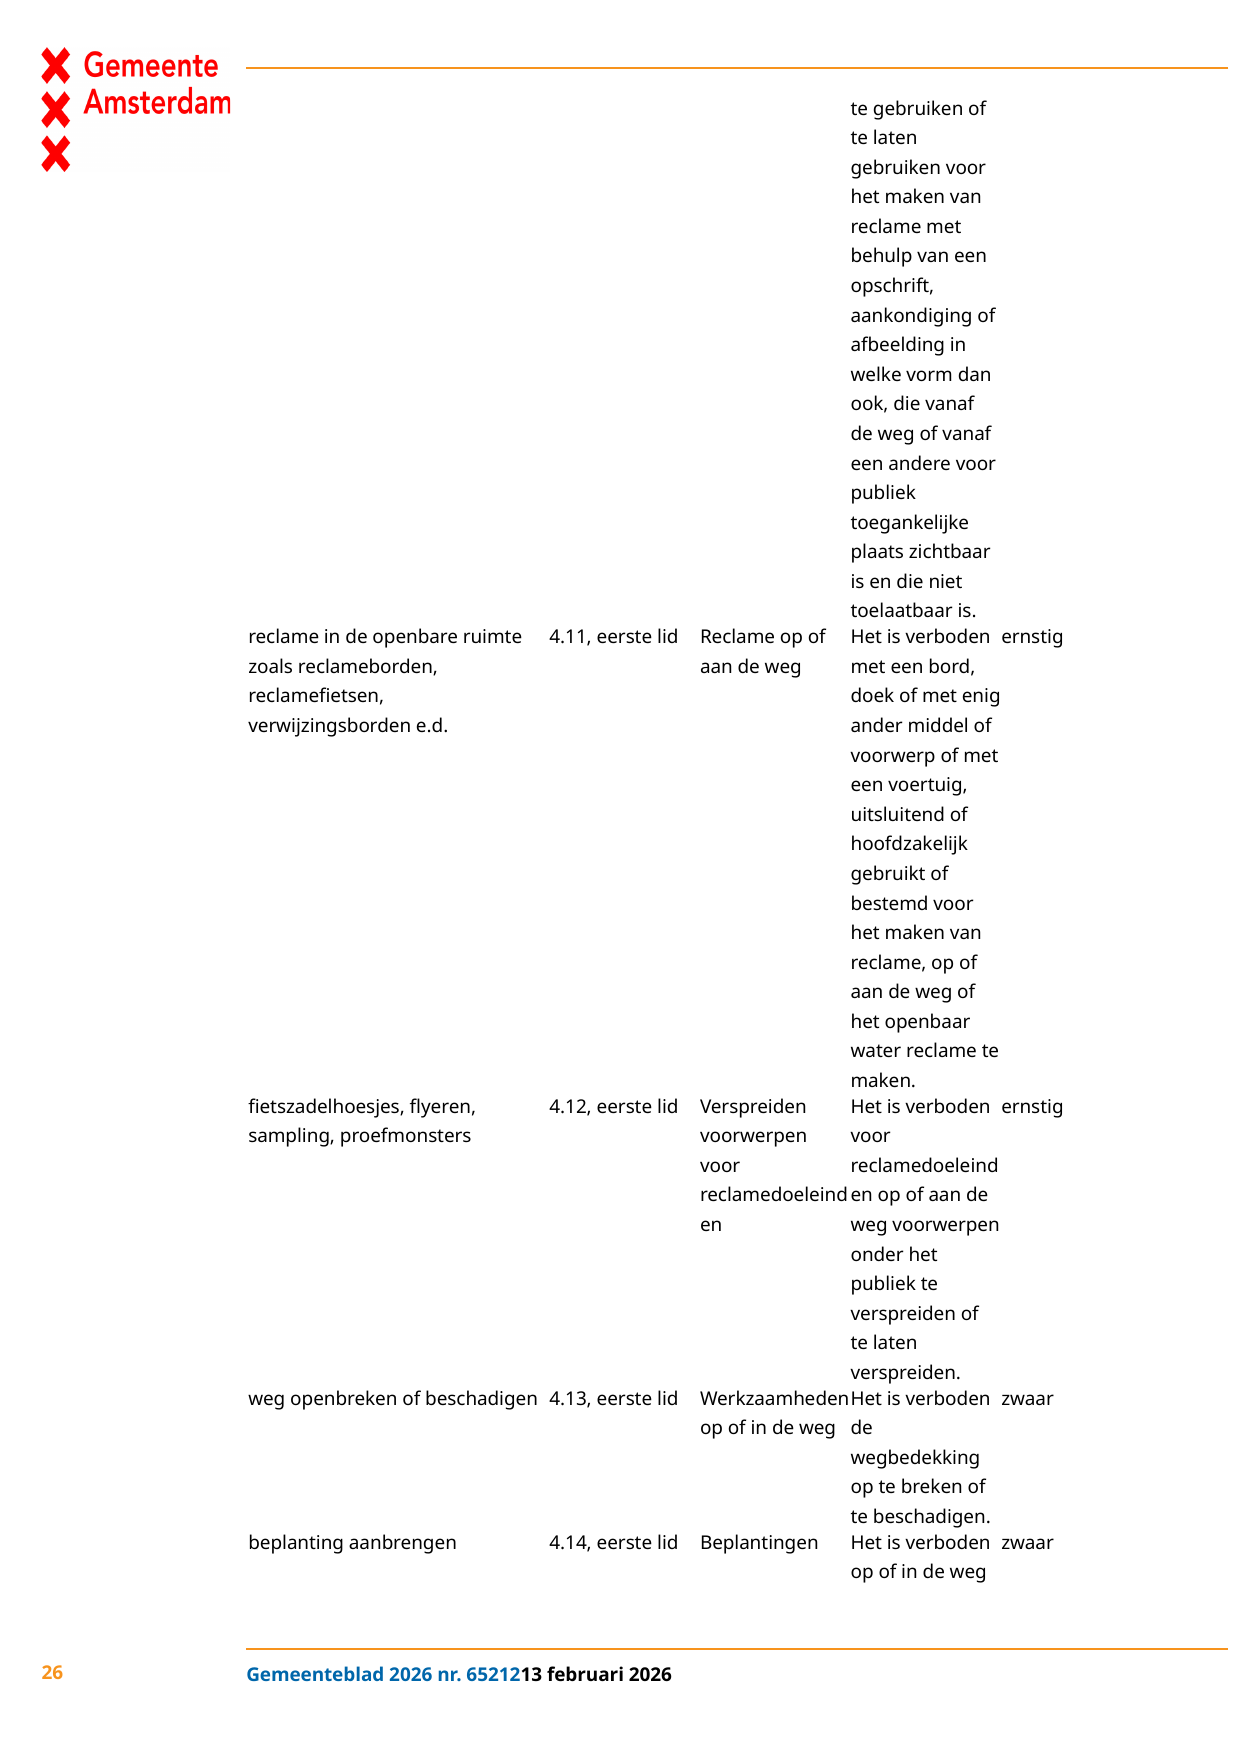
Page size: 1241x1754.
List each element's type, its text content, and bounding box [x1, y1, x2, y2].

table_cell [248, 95, 549, 623]
table_cell zwaar [1001, 1385, 1152, 1529]
table_cell reclame in de openbare ruimte zoals reclameborden, reclamefietsen, verwijzingsborden e.d. [248, 624, 549, 1093]
table_cell [700, 95, 850, 623]
picture [41, 47, 231, 172]
table_cell Verspreiden voorwerpen voor reclamedoeleinden [700, 1093, 850, 1385]
table_cell Het is verboden voor reclamedoeleinden op of aan de weg voorwerpen onder het publiek te verspreiden of te laten verspreiden. [850, 1093, 1001, 1385]
table_cell 4.14, eerste lid [549, 1529, 700, 1584]
table_cell Reclame op of aan de weg [700, 624, 850, 1093]
table_cell [549, 95, 700, 623]
table_cell Beplantingen [700, 1529, 850, 1584]
table_cell 4.13, eerste lid [549, 1385, 700, 1529]
table_cell te gebruiken of te laten gebruiken voor het maken van reclame met behulp van een opschrift, aankondiging of afbeelding in welke vorm dan ook, die vanaf de weg of vanaf een andere voor publiek toegankelijke plaats zichtbaar is en die niet toelaatbaar is. [850, 95, 1001, 623]
table_cell Het is verboden op of in de weg [850, 1529, 1001, 1584]
table_cell weg openbreken of beschadigen [248, 1385, 549, 1529]
table_cell zwaar [1001, 1529, 1152, 1584]
table_cell ernstig [1001, 624, 1152, 1093]
table_cell [1001, 95, 1152, 623]
table_cell ernstig [1001, 1093, 1152, 1385]
table_cell fietszadelhoesjes, flyeren, sampling, proefmonsters [248, 1093, 549, 1385]
table_cell Werkzaamheden op of in de weg [700, 1385, 850, 1529]
table_cell beplanting aanbrengen [248, 1529, 549, 1584]
table_cell Het is verboden met een bord, doek of met enig ander middel of voorwerp of met een voertuig, uitsluitend of hoofdzakelijk gebruikt of bestemd voor het maken van reclame, op of aan de weg of het openbaar water reclame te maken. [850, 624, 1001, 1093]
table_cell Het is verboden de wegbedekking op te breken of te beschadigen. [850, 1385, 1001, 1529]
table_cell 4.12, eerste lid [549, 1093, 700, 1385]
table_cell 4.11, eerste lid [549, 624, 700, 1093]
